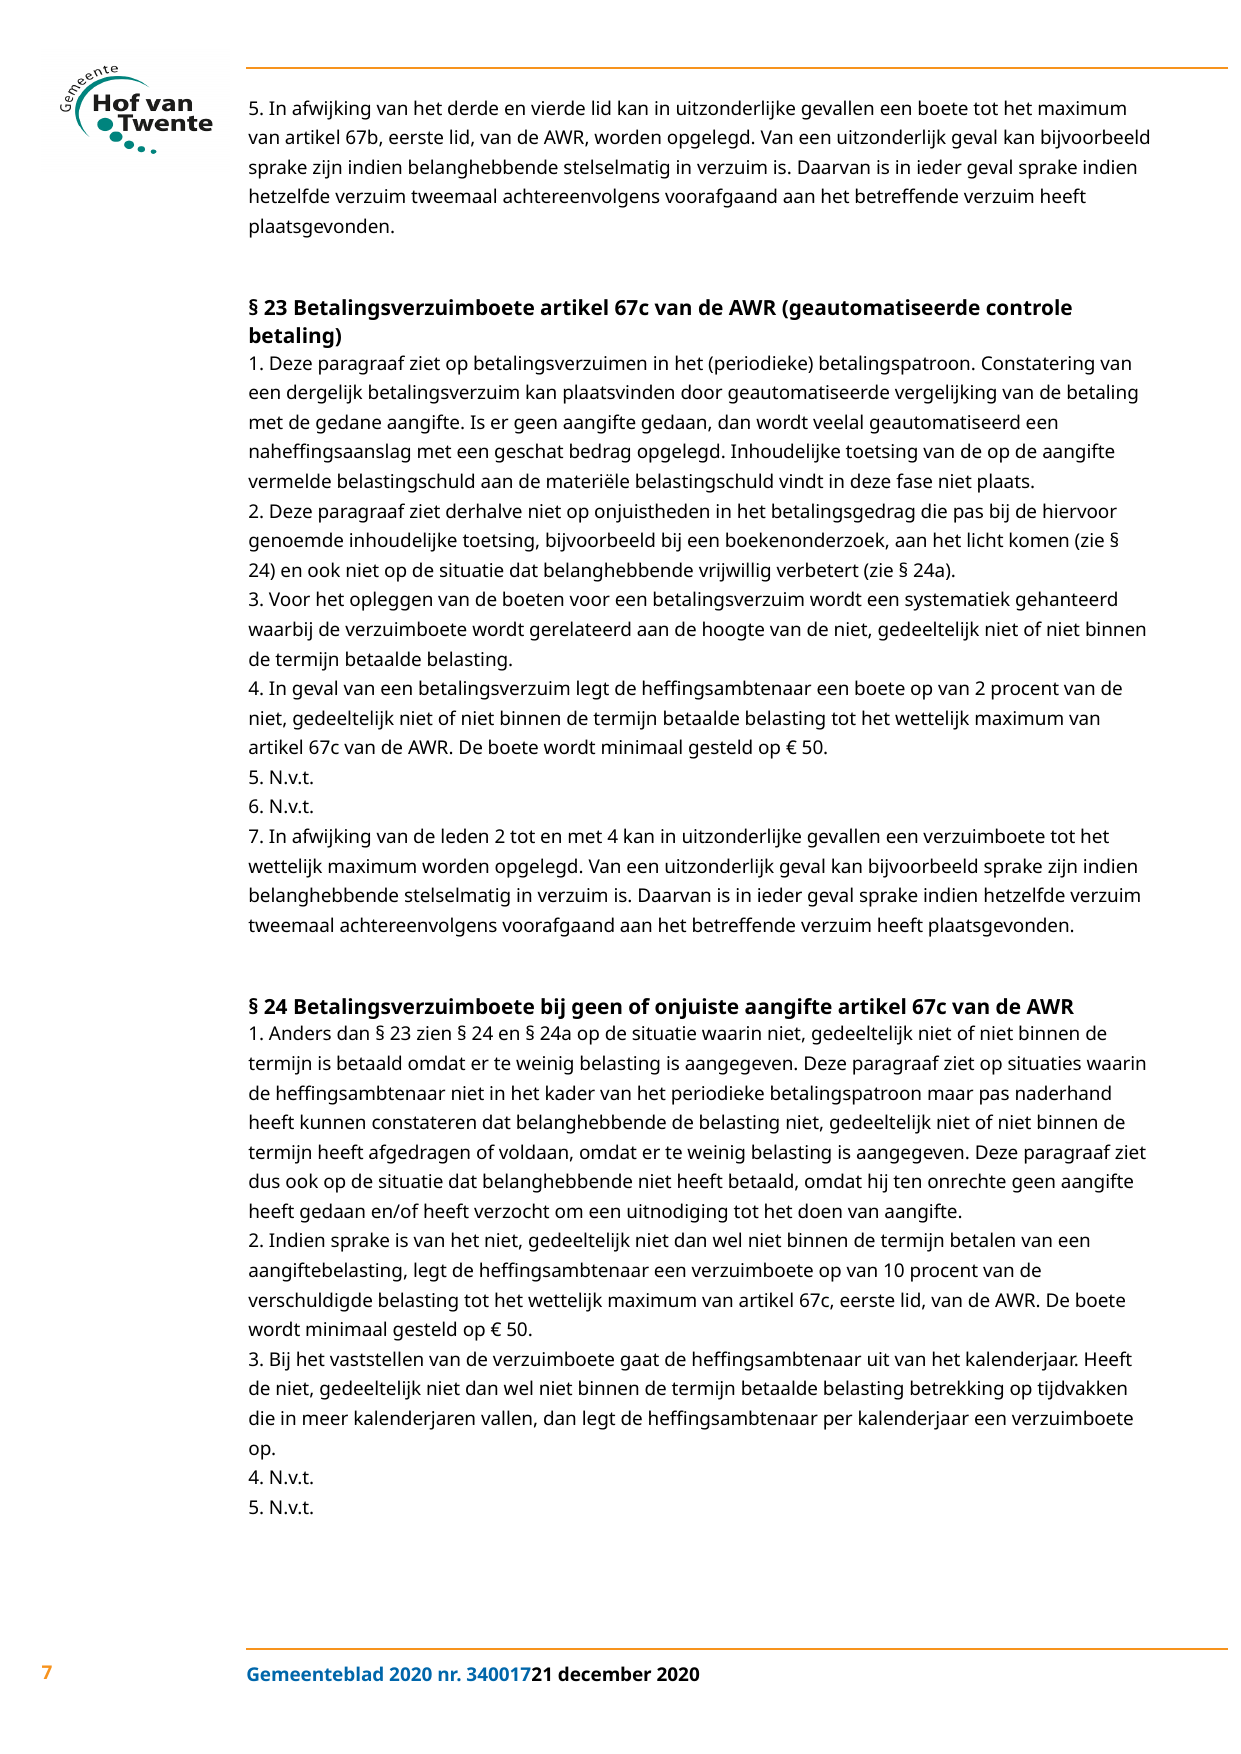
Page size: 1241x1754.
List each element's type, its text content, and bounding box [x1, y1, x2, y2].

text 1. Anders dan § 23 zien § 24 en § 24a op de situatie waarin niet, gedeeltelijk niet of niet binnen de termijn is betaald omdat er te weinig belasting is aangegeven. Deze paragraaf ziet op situaties waarin de heffingsambtenaar niet in het kader van het periodieke betalingspatroon maar pas naderhand heeft kunnen constateren dat belanghebbende de belasting niet, gedeeltelijk niet of niet binnen de termijn heeft afgedragen of voldaan, omdat er te weinig belasting is aangegeven. Deze paragraaf ziet dus ook op de situatie dat belanghebbende niet heeft betaald, omdat hij ten onrechte geen aangifte heeft gedaan en/of heeft verzocht om een uitnodiging tot het doen van aangifte. [248, 1021, 1152, 1224]
text 2. Deze paragraaf ziet derhalve niet op onjuistheden in het betalingsgedrag die pas bij de hiervoor genoemde inhoudelijke toetsing, bijvoorbeeld bij een boekenonderzoek, aan het licht komen (zie § 24) en ook niet op de situatie dat belanghebbende vrijwillig verbetert (zie § 24a). [248, 498, 1152, 583]
text 4. In geval van een betalingsverzuim legt de heffingsambtenaar een boete op van 2 procent van de niet, gedeeltelijk niet of niet binnen de termijn betaalde belasting tot het wettelijk maximum van artikel 67c van de AWR. De boete wordt minimaal gesteld op € 50. [248, 675, 1152, 760]
text 4. N.v.t. [248, 1464, 1152, 1490]
text 3. Voor het opleggen van de boeten voor een betalingsverzuim wordt een systematiek gehanteerd waarbij de verzuimboete wordt gerelateerd aan de hoogte van de niet, gedeeltelijk niet of niet binnen de termijn betaalde belasting. [248, 587, 1152, 672]
text § 24 Betalingsverzuimboete bij geen of onjuiste aangifte artikel 67c van de AWR [248, 992, 1152, 1021]
text 3. Bij het vaststellen van de verzuimboete gaat de heffingsambtenaar uit van het kalenderjaar. Heeft de niet, gedeeltelijk niet dan wel niet binnen de termijn betaalde belasting betrekking op tijdvakken die in meer kalenderjaren vallen, dan legt de heffingsambtenaar per kalenderjaar een verzuimboete op. [248, 1346, 1152, 1460]
text 7. In afwijking van de leden 2 tot en met 4 kan in uitzonderlijke gevallen een verzuimboete tot het wettelijk maximum worden opgelegd. Van een uitzonderlijk geval kan bijvoorbeeld sprake zijn indien belanghebbende stelselmatig in verzuim is. Daarvan is in ieder geval sprake indien hetzelfde verzuim tweemaal achtereenvolgens voorafgaand aan het betreffende verzuim heeft plaatsgevonden. [248, 823, 1152, 938]
text 2. Indien sprake is van het niet, gedeeltelijk niet dan wel niet binnen de termijn betalen van een aangiftebelasting, legt de heffingsambtenaar een verzuimboete op van 10 procent van de verschuldigde belasting tot het wettelijk maximum van artikel 67c, eerste lid, van de AWR. De boete wordt minimaal gesteld op € 50. [248, 1228, 1152, 1342]
text 1. Deze paragraaf ziet op betalingsverzuimen in het (periodieke) betalingspatroon. Constatering van een dergelijk betalingsverzuim kan plaatsvinden door geautomatiseerde vergelijking van de betaling met de gedane aangifte. Is er geen aangifte gedaan, dan wordt veelal geautomatiseerd een naheffingsaanslag met een geschat bedrag opgelegd. Inhoudelijke toetsing van de op de aangifte vermelde belastingschuld aan de materiële belastingschuld vindt in deze fase niet plaats. [248, 350, 1152, 494]
text 6. N.v.t. [248, 794, 1152, 819]
text 5. In afwijking van het derde en vierde lid kan in uitzonderlijke gevallen een boete tot het maximum van artikel 67b, eerste lid, van de AWR, worden opgelegd. Van een uitzonderlijk geval kan bijvoorbeeld sprake zijn indien belanghebbende stelselmatig in verzuim is. Daarvan is in ieder geval sprake indien hetzelfde verzuim tweemaal achtereenvolgens voorafgaand aan het betreffende verzuim heeft plaatsgevonden. [248, 95, 1152, 239]
picture [41, 47, 231, 172]
text 5. N.v.t. [248, 1494, 1152, 1519]
text 5. N.v.t. [248, 764, 1152, 790]
text § 23 Betalingsverzuimboete artikel 67c van de AWR (geautomatiseerde controle betaling) [248, 293, 1152, 350]
